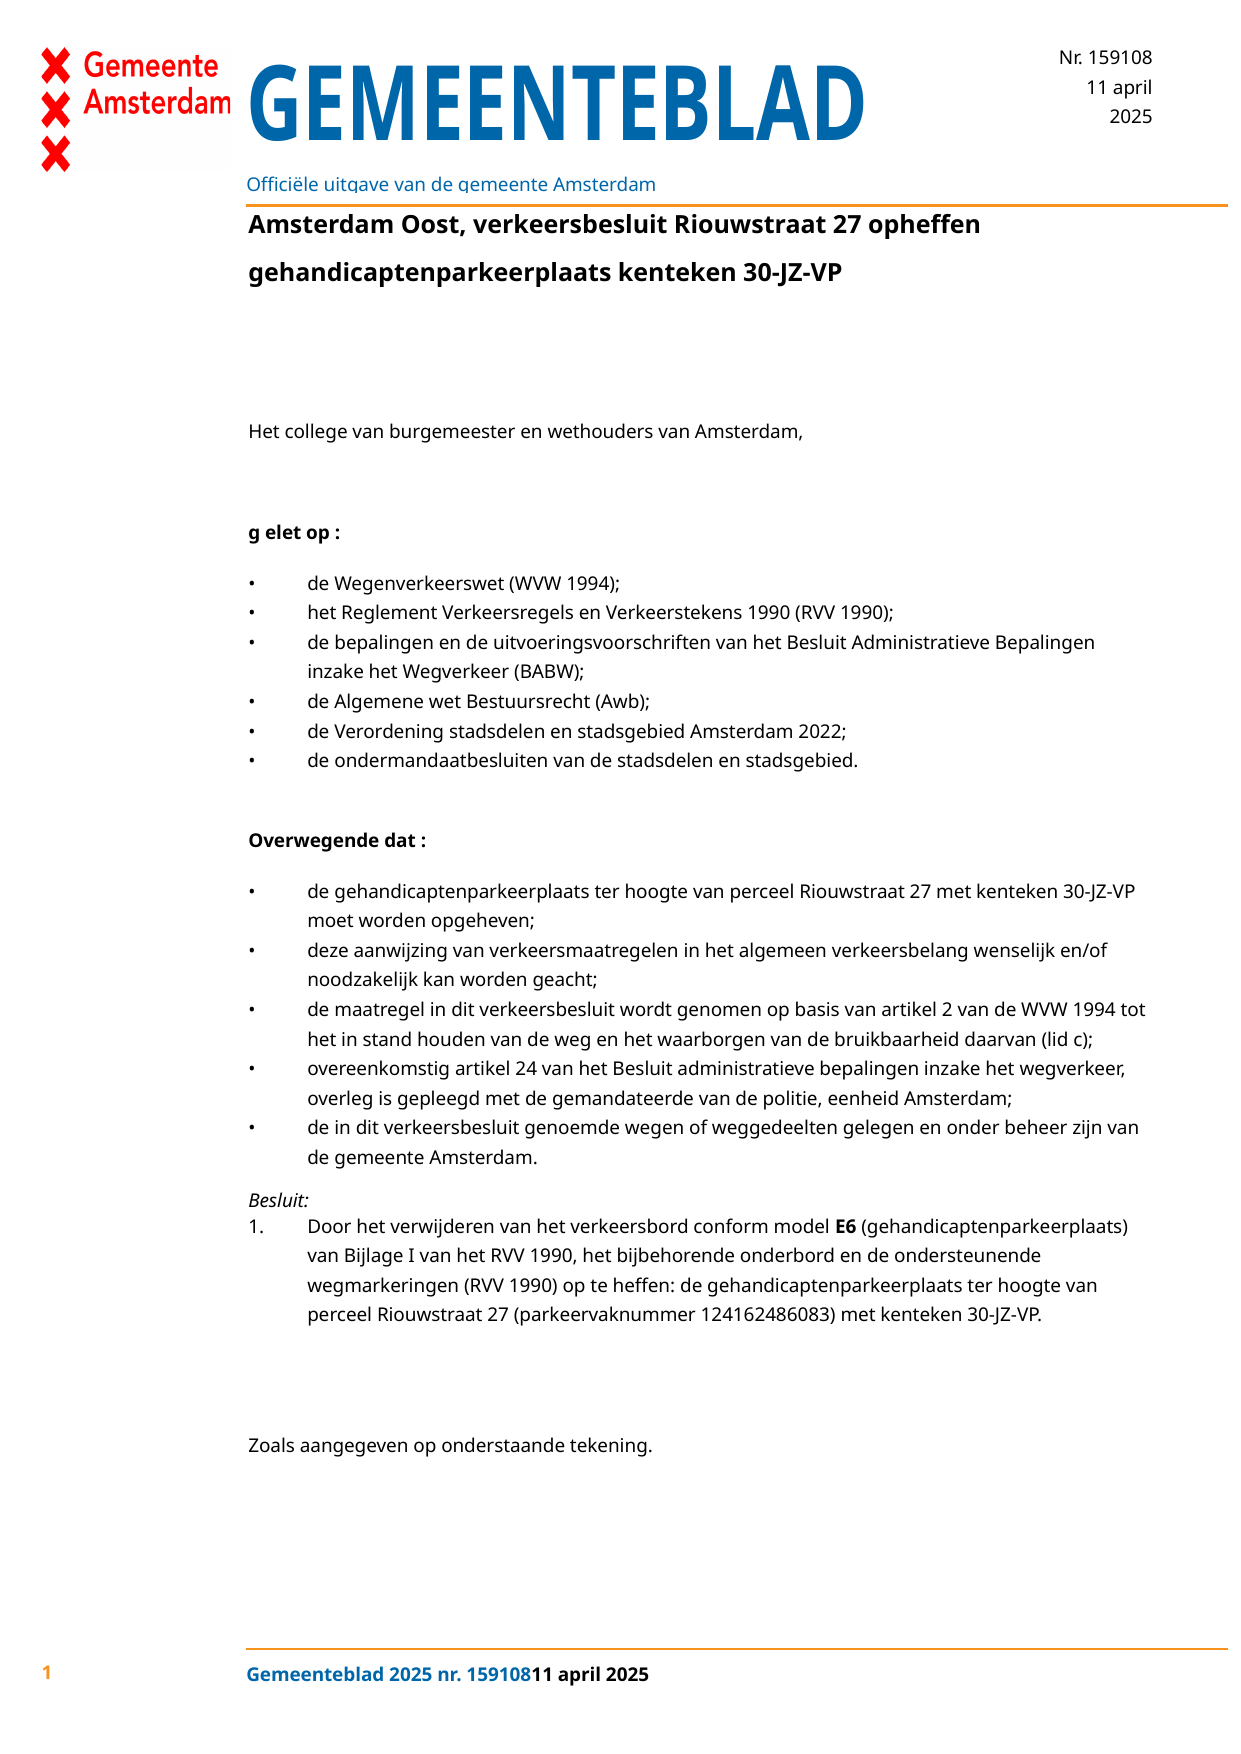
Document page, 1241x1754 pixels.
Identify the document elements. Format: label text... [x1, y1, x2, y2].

list de Wegenverkeerswet (WVW 1994); [248, 570, 1152, 596]
text Zoals aangegeven op onderstaande tekening. [248, 1432, 1152, 1458]
list deze aanwijzing van verkeersmaatregelen in het algemeen verkeersbelang wenselijk en/of noodzakelijk kan worden geacht; [248, 937, 1152, 992]
text Het college van burgemeester en wethouders van Amsterdam, [248, 419, 1152, 444]
list de maatregel in dit verkeersbesluit wordt genomen op basis van artikel 2 van de WVW 1994 tot het in stand houden van de weg en het waarborgen van de bruikbaarheid daarvan (lid c); [248, 996, 1152, 1051]
list de ondermandaatbesluiten van de stadsdelen en stadsgebied. [248, 747, 1152, 773]
text Amsterdam Oost, verkeersbesluit Riouwstraat 27 opheffen gehandicaptenparkeerplaats kenteken 30-JZ-VP [248, 207, 1152, 288]
list overeenkomstig artikel 24 van het Besluit administratieve bepalingen inzake het wegverkeer, overleg is gepleegd met de gemandateerde van de politie, eenheid Amsterdam; [248, 1055, 1152, 1111]
list de in dit verkeersbesluit genoemde wegen of weggedeelten gelegen en onder beheer zijn van de gemeente Amsterdam. [248, 1114, 1152, 1170]
list de Algemene wet Bestuursrecht (Awb); [248, 688, 1152, 714]
text Overwegende dat : [248, 827, 1152, 853]
list het Reglement Verkeersregels en Verkeerstekens 1990 (RVV 1990); [248, 599, 1152, 625]
list Door het verwijderen van het verkeersbord conform model E6 (gehandicaptenparkeerplaats) van Bijlage I van het RVV 1990, het bijbehorende onderbord en de ondersteunende wegmarkeringen (RVV 1990) op te heffen: de gehandicaptenparkeerplaats ter hoogte van perceel Riouwstraat 27 (parkeervaknummer 124162486083) met kenteken 30-JZ-VP. [248, 1213, 1152, 1327]
list de Verordening stadsdelen en stadsgebied Amsterdam 2022; [248, 718, 1152, 743]
picture [41, 47, 231, 172]
text g elet op : [248, 519, 1152, 545]
list de gehandicaptenparkeerplaats ter hoogte van perceel Riouwstraat 27 met kenteken 30-JZ-VP moet worden opgeheven; [248, 878, 1152, 933]
list de bepalingen en de uitvoeringsvoorschriften van het Besluit Administratieve Bepalingen inzake het Wegverkeer (BABW); [248, 629, 1152, 684]
text Besluit: [248, 1187, 1152, 1213]
